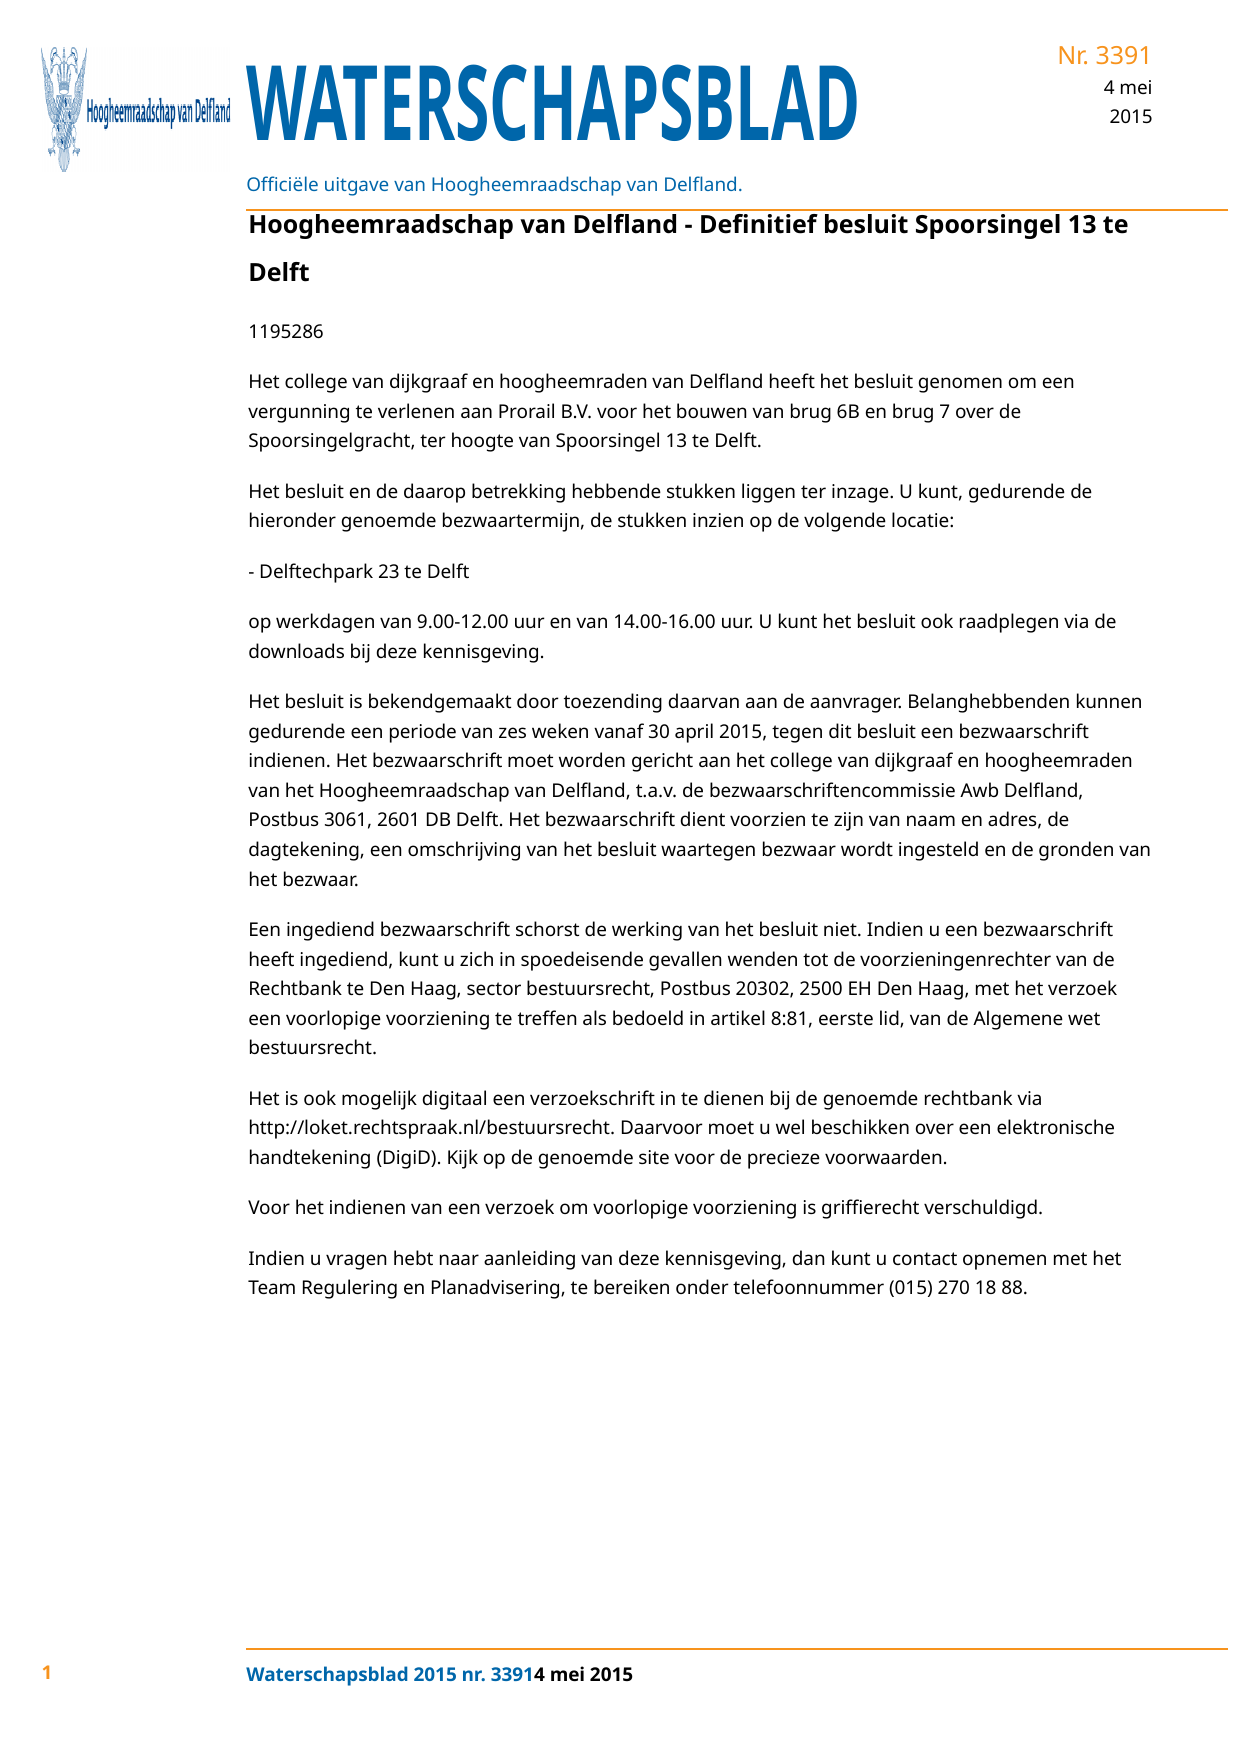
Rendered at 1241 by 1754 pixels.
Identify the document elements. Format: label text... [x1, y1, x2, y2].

text Het college van dijkgraaf en hoogheemraden van Delfland heeft het besluit genomen om een vergunning te verlenen aan Prorail B.V. voor het bouwen van brug 6B en brug 7 over de Spoorsingelgracht, ter hoogte van Spoorsingel 13 te Delft. [248, 368, 1152, 453]
text Het is ook mogelijk digitaal een verzoekschrift in te dienen bij de genoemde rechtbank via http://loket.rechtspraak.nl/bestuursrecht. Daarvoor moet u wel beschikken over een elektronische handtekening (DigiD). Kijk op de genoemde site voor de precieze voorwaarden. [248, 1085, 1152, 1170]
text - Delftechpark 23 te Delft [248, 558, 1152, 584]
text Hoogheemraadschap van Delfland - Definitief besluit Spoorsingel 13 te Delft [248, 211, 1152, 288]
picture [41, 47, 231, 172]
text op werkdagen van 9.00-12.00 uur en van 14.00-16.00 uur. U kunt het besluit ook raadplegen via de downloads bij deze kennisgeving. [248, 608, 1152, 664]
text Het besluit en de daarop betrekking hebbende stukken liggen ter inzage. U kunt, gedurende de hieronder genoemde bezwaartermijn, de stukken inzien op de volgende locatie: [248, 478, 1152, 533]
text Het besluit is bekendgemaakt door toezending daarvan aan de aanvrager. Belanghebbenden kunnen gedurende een periode van zes weken vanaf 30 april 2015, tegen dit besluit een bezwaarschrift indienen. Het bezwaarschrift moet worden gericht aan het college van dijkgraaf en hoogheemraden van het Hoogheemraadschap van Delfland, t.a.v. de bezwaarschriftencommissie Awb Delfland, Postbus 3061, 2601 DB Delft. Het bezwaarschrift dient voorzien te zijn van naam en adres, de dagtekening, een omschrijving van het besluit waartegen bezwaar wordt ingesteld en de gronden van het bezwaar. [248, 688, 1152, 892]
text Voor het indienen van een verzoek om voorlopige voorziening is griffierecht verschuldigd. [248, 1194, 1152, 1220]
text Een ingediend bezwaarschrift schorst de werking van het besluit niet. Indien u een bezwaarschrift heeft ingediend, kunt u zich in spoedeisende gevallen wenden tot de voorzieningenrechter van de Rechtbank te Den Haag, sector bestuursrecht, Postbus 20302, 2500 EH Den Haag, met het verzoek een voorlopige voorziening te treffen als bedoeld in artikel 8:81, eerste lid, van de Algemene wet bestuursrecht. [248, 916, 1152, 1060]
text Indien u vragen hebt naar aanleiding van deze kennisgeving, dan kunt u contact opnemen met het Team Regulering en Planadvisering, te bereiken onder telefoonnummer (015) 270 18 88. [248, 1245, 1152, 1300]
text 1195286 [248, 318, 1152, 344]
